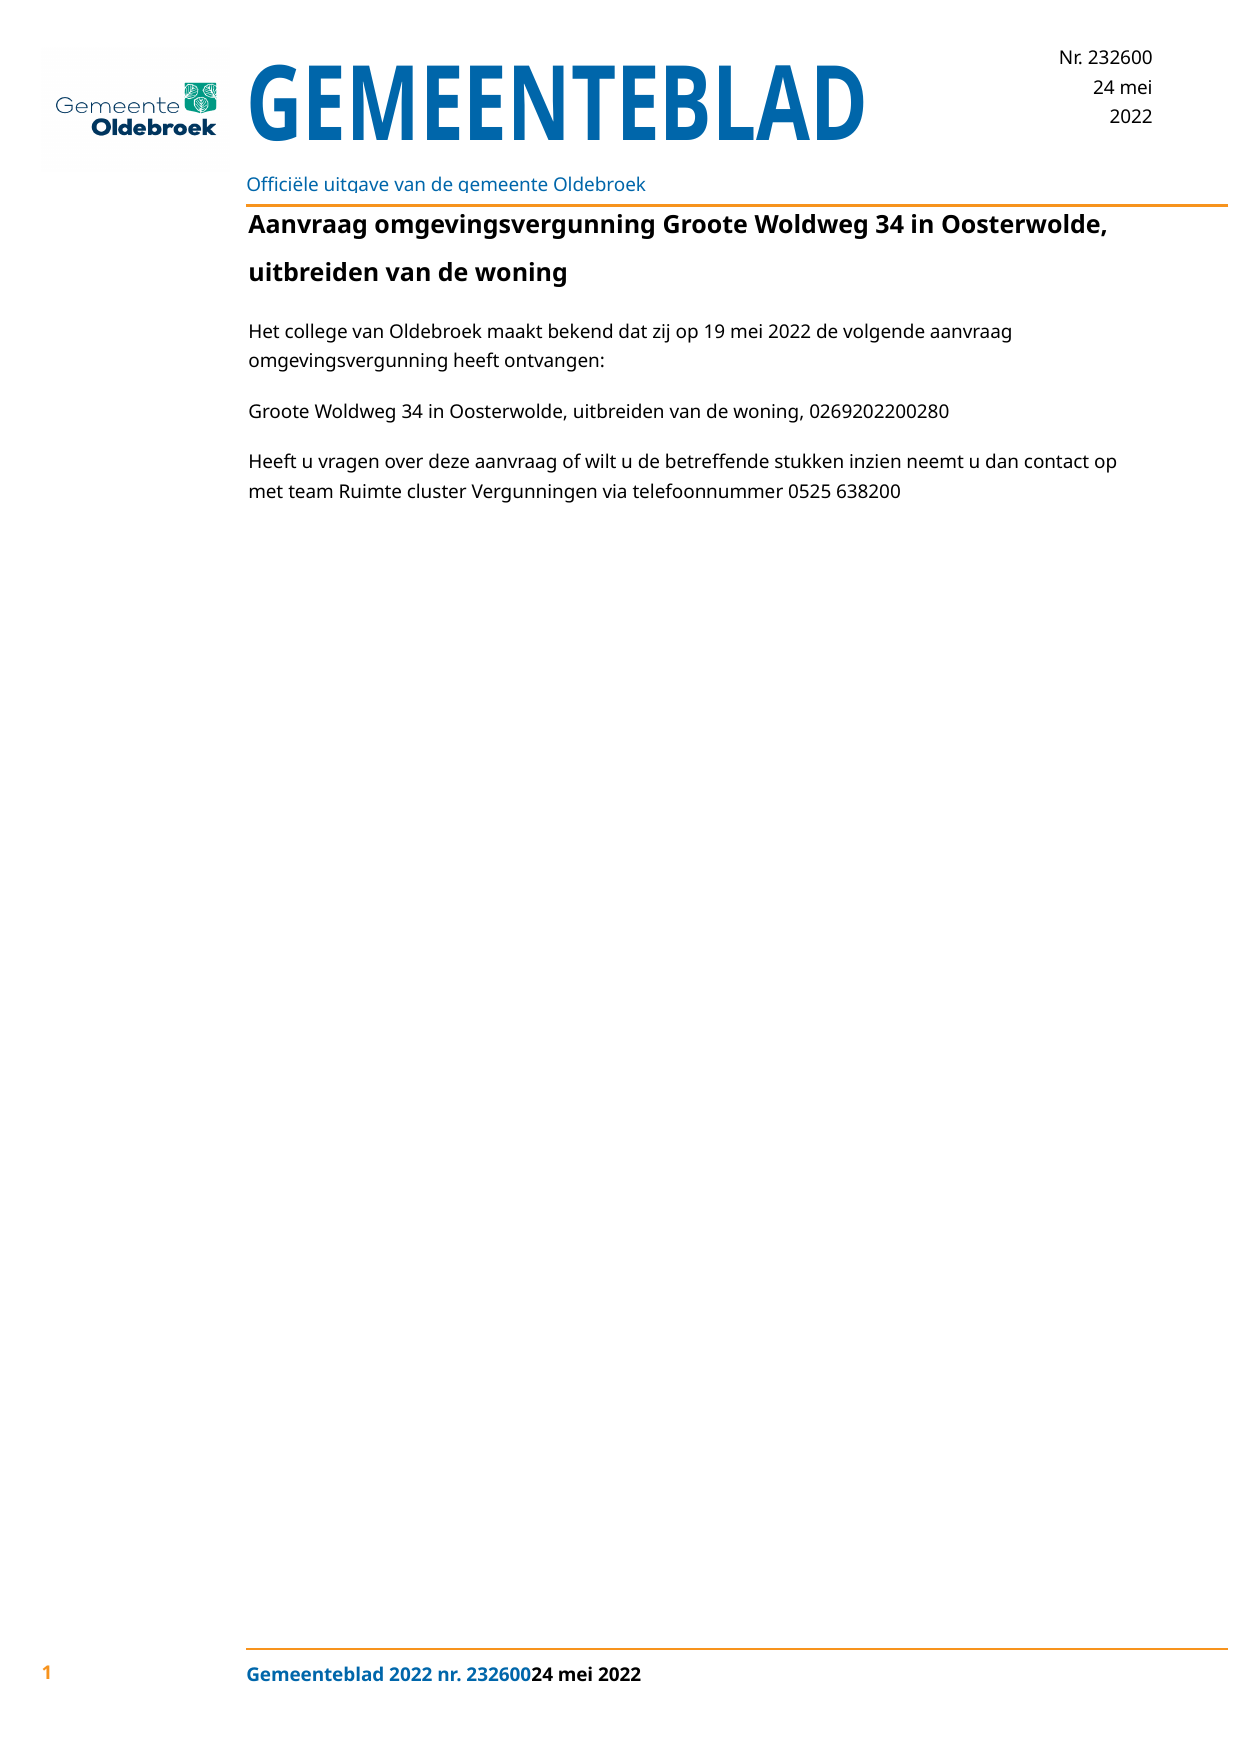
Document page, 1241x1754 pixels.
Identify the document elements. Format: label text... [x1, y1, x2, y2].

text Groote Woldweg 34 in Oosterwolde, uitbreiden van de woning, 0269202200280 [248, 398, 1152, 424]
text Het college van Oldebroek maakt bekend dat zij op 19 mei 2022 de volgende aanvraag omgevingsvergunning heeft ontvangen: [248, 318, 1152, 373]
text Heeft u vragen over deze aanvraag of wilt u de betreffende stukken inzien neemt u dan contact op met team Ruimte cluster Vergunningen via telefoonnummer 0525 638200 [248, 448, 1152, 504]
text Aanvraag omgevingsvergunning Groote Woldweg 34 in Oosterwolde, uitbreiden van de woning [248, 207, 1152, 288]
picture [41, 47, 231, 172]
